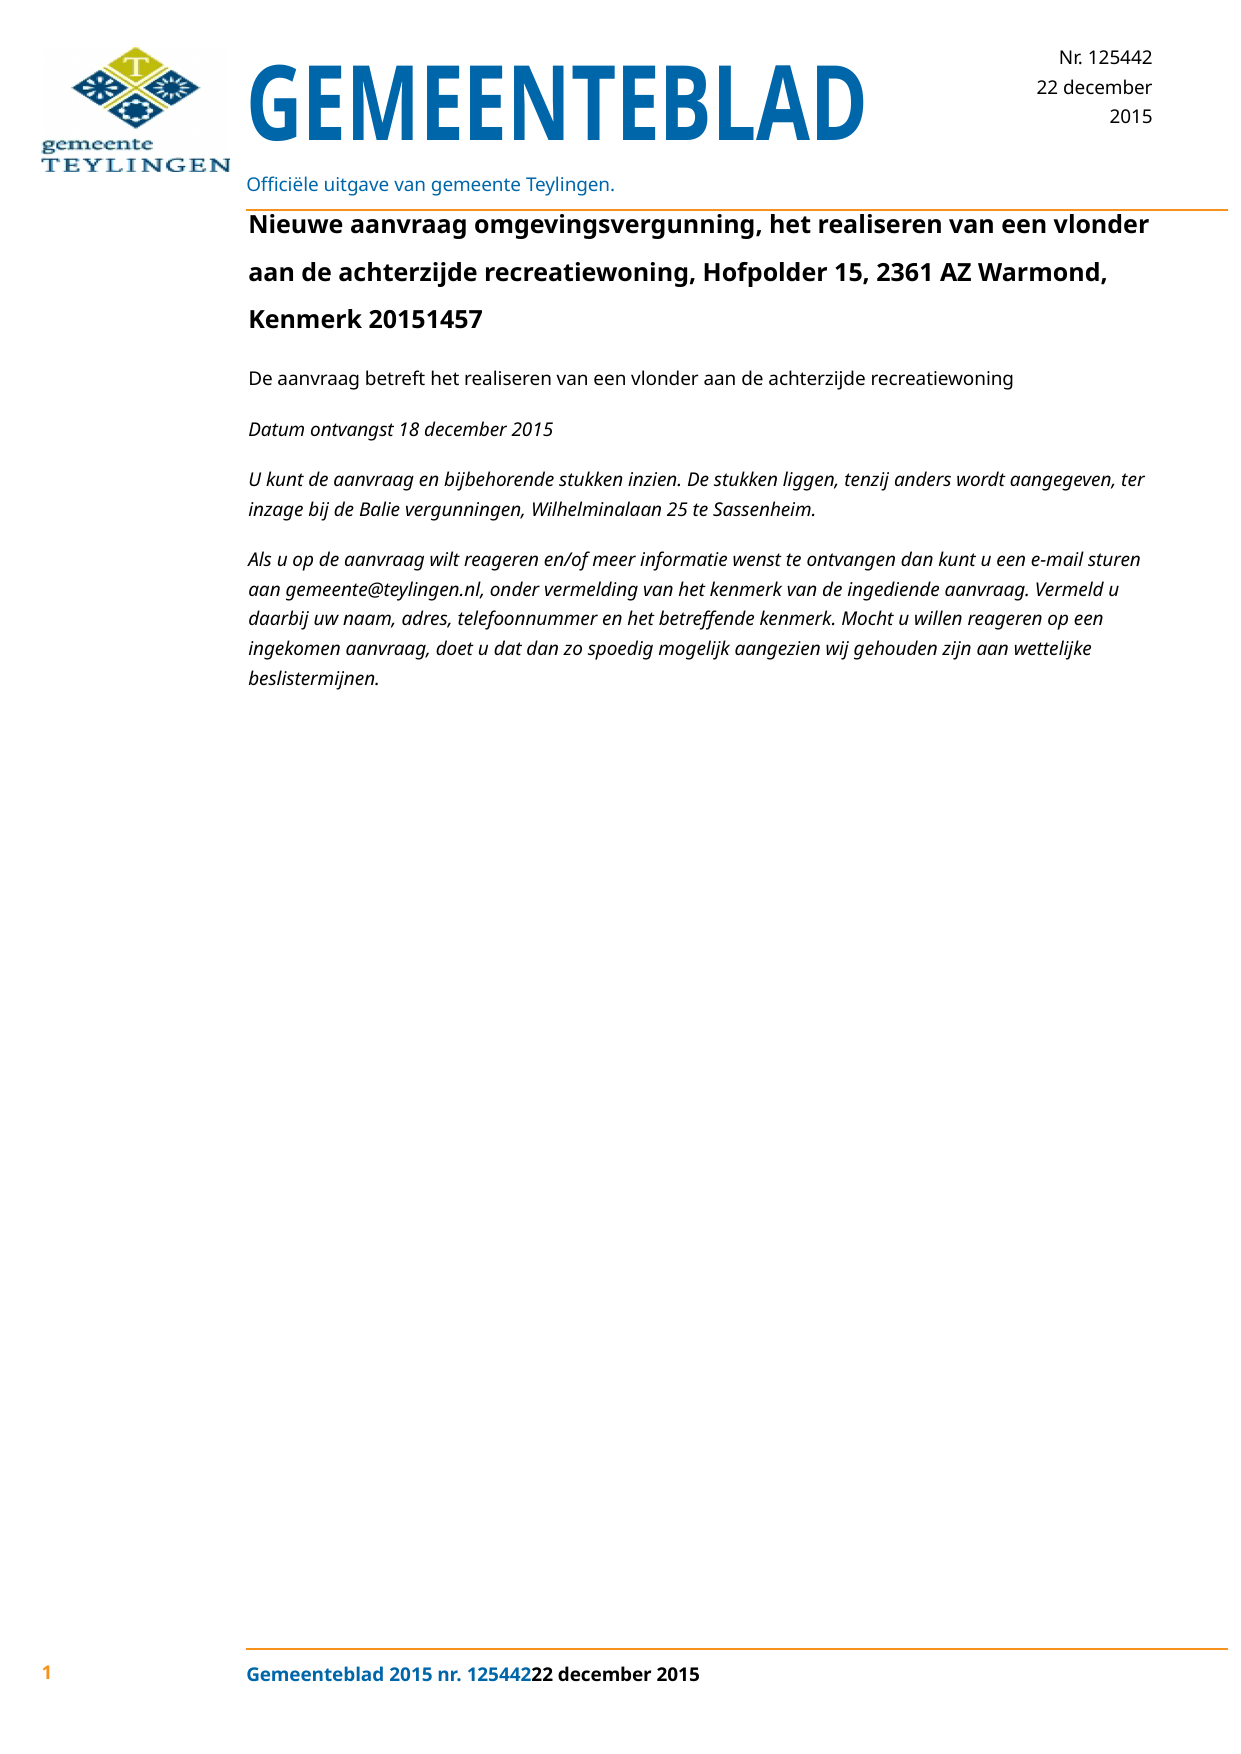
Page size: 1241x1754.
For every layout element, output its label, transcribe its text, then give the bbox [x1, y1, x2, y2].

text Als u op de aanvraag wilt reageren en/of meer informatie wenst te ontvangen dan kunt u een e-mail sturen aan gemeente@teylingen.nl, onder vermelding van het kenmerk van de ingediende aanvraag. Vermeld u daarbij uw naam, adres, telefoonnummer en het betreffende kenmerk. Mocht u willen reageren op een ingekomen aanvraag, doet u dat dan zo spoedig mogelijk aangezien wij gehouden zijn aan wettelijke beslistermijnen. [248, 546, 1152, 690]
text U kunt de aanvraag en bijbehorende stukken inzien. De stukken liggen, tenzij anders wordt aangegeven, ter inzage bij de Balie vergunningen, Wilhelminalaan 25 te Sassenheim. [248, 466, 1152, 522]
text Datum ontvangst 18 december 2015 [248, 416, 1152, 442]
picture [41, 47, 231, 172]
text Nieuwe aanvraag omgevingsvergunning, het realiseren van een vlonder aan de achterzijde recreatiewoning, Hofpolder 15, 2361 AZ Warmond, Kenmerk 20151457 [248, 211, 1152, 336]
text De aanvraag betreft het realiseren van een vlonder aan de achterzijde recreatiewoning [248, 366, 1152, 391]
